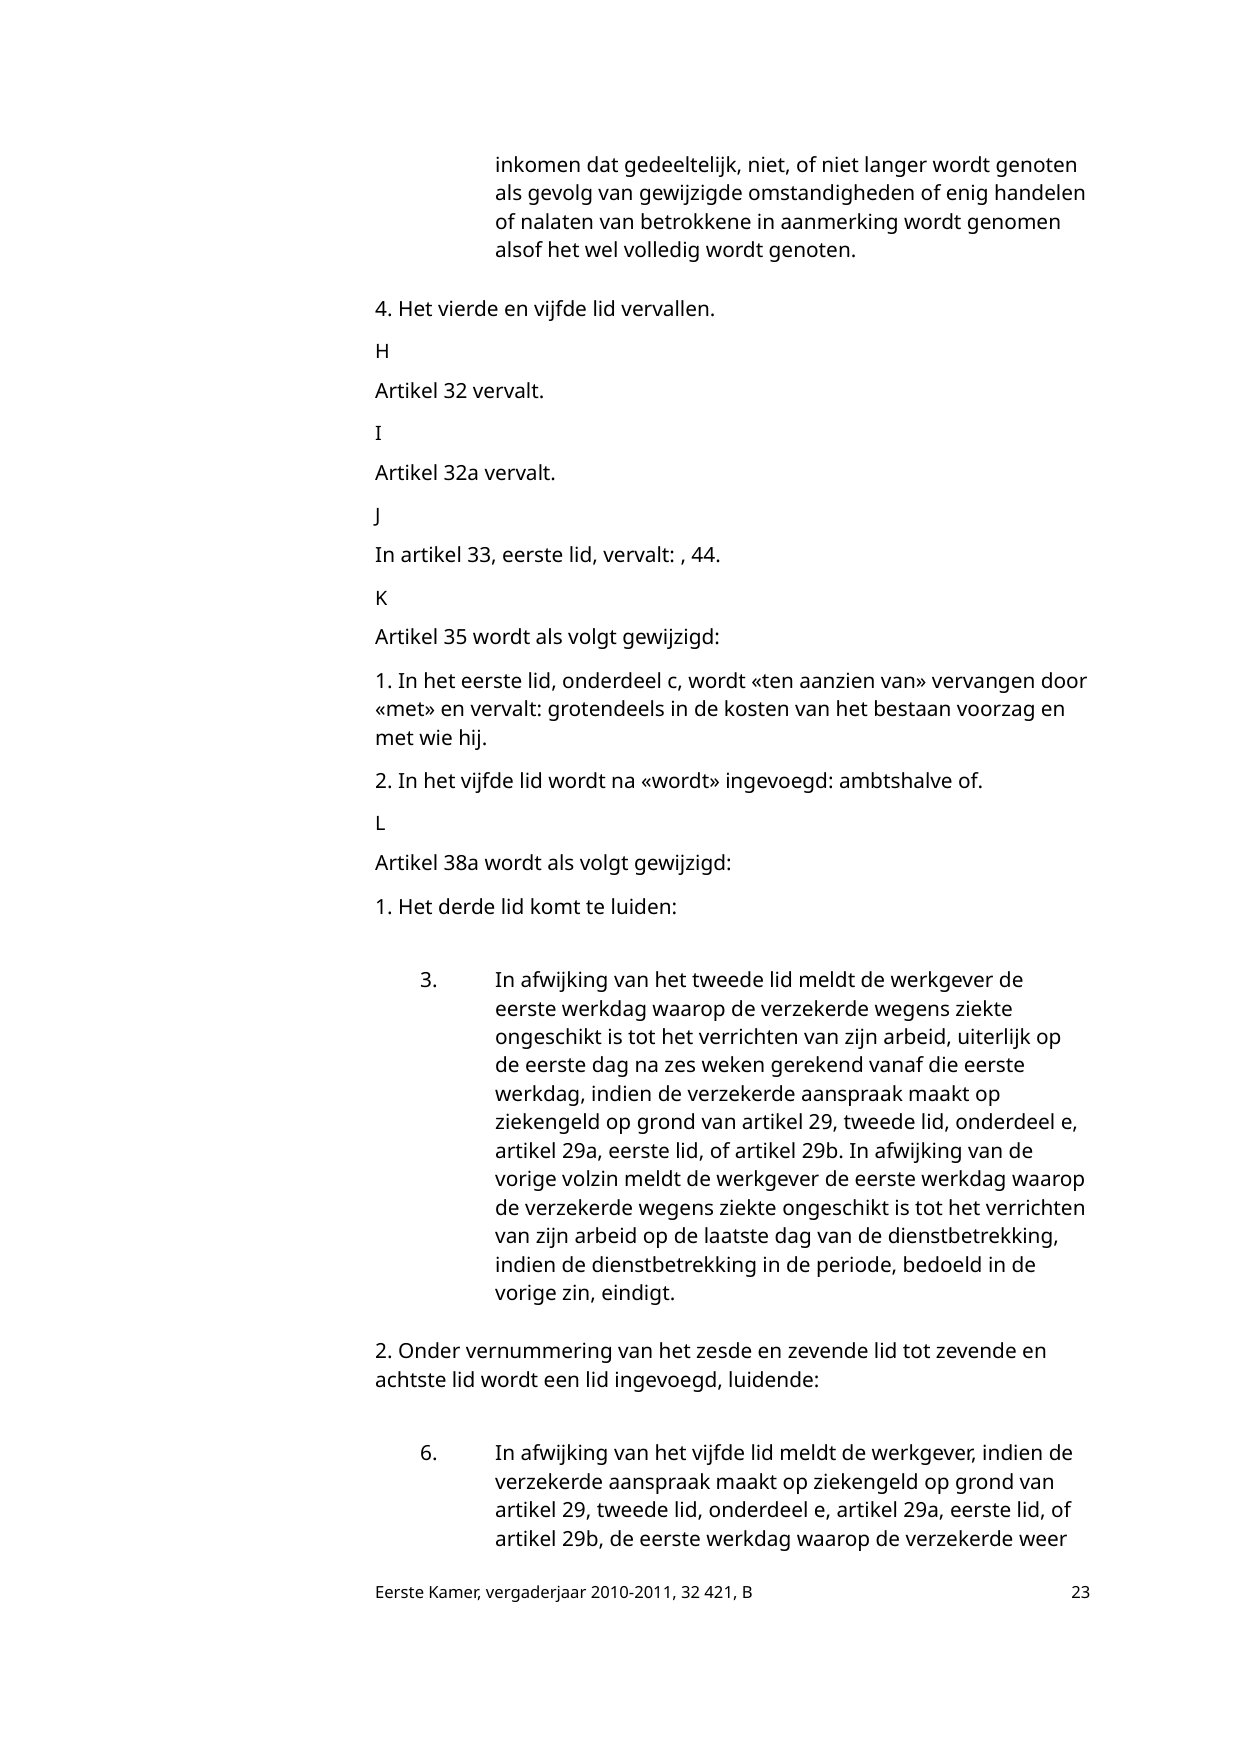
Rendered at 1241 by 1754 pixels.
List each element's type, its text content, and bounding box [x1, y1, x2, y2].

text L [375, 810, 1090, 837]
text Artikel 32a vervalt. [375, 458, 1090, 487]
text J [375, 502, 1090, 528]
list In afwijking van het vijfde lid meldt de werkgever, indien de verzekerde aanspraak maakt op ziekengeld op grond van artikel 29, tweede lid, onderdeel e, artikel 29a, eerste lid, of artikel 29b, de eerste werkdag waarop de verzekerde weer [420, 1438, 1090, 1552]
text 1. Het derde lid komt te luiden: [375, 892, 1090, 920]
text K [375, 584, 1090, 611]
text Artikel 35 wordt als volgt gewijzigd: [375, 622, 1090, 651]
text I [375, 419, 1090, 446]
text 2. Onder vernummering van het zesde en zevende lid tot zevende en achtste lid wordt een lid ingevoegd, luidende: [375, 1337, 1090, 1393]
text 1. In het eerste lid, onderdeel c, wordt «ten aanzien van» vervangen door «met» en vervalt: grotendeels in de kosten van het bestaan voorzag en met wie hij. [375, 666, 1090, 751]
text H [375, 337, 1090, 364]
text 2. In het vijfde lid wordt na «wordt» ingevoegd: ambtshalve of. [375, 766, 1090, 795]
text Artikel 32 vervalt. [375, 376, 1090, 404]
list inkomen dat gedeeltelijk, niet, of niet langer wordt genoten als gevolg van gewijzigde omstandigheden of enig handelen of nalaten van betrokkene in aanmerking wordt genomen alsof het wel volledig wordt genoten. [420, 150, 1090, 264]
list In afwijking van het tweede lid meldt de werkgever de eerste werkdag waarop de verzekerde wegens ziekte ongeschikt is tot het verrichten van zijn arbeid, uiterlijk op de eerste dag na zes weken gerekend vanaf die eerste werkdag, indien de verzekerde aanspraak maakt op ziekengeld op grond van artikel 29, tweede lid, onderdeel e, artikel 29a, eerste lid, of artikel 29b. In afwijking van de vorige volzin meldt de werkgever de eerste werkdag waarop de verzekerde wegens ziekte ongeschikt is tot het verrichten van zijn arbeid op de laatste dag van de dienstbetrekking, indien de dienstbetrekking in de periode, bedoeld in de vorige zin, eindigt. [420, 965, 1090, 1307]
text 4. Het vierde en vijfde lid vervallen. [375, 294, 1090, 322]
text Artikel 38a wordt als volgt gewijzigd: [375, 848, 1090, 877]
text In artikel 33, eerste lid, vervalt: , 44. [375, 540, 1090, 569]
